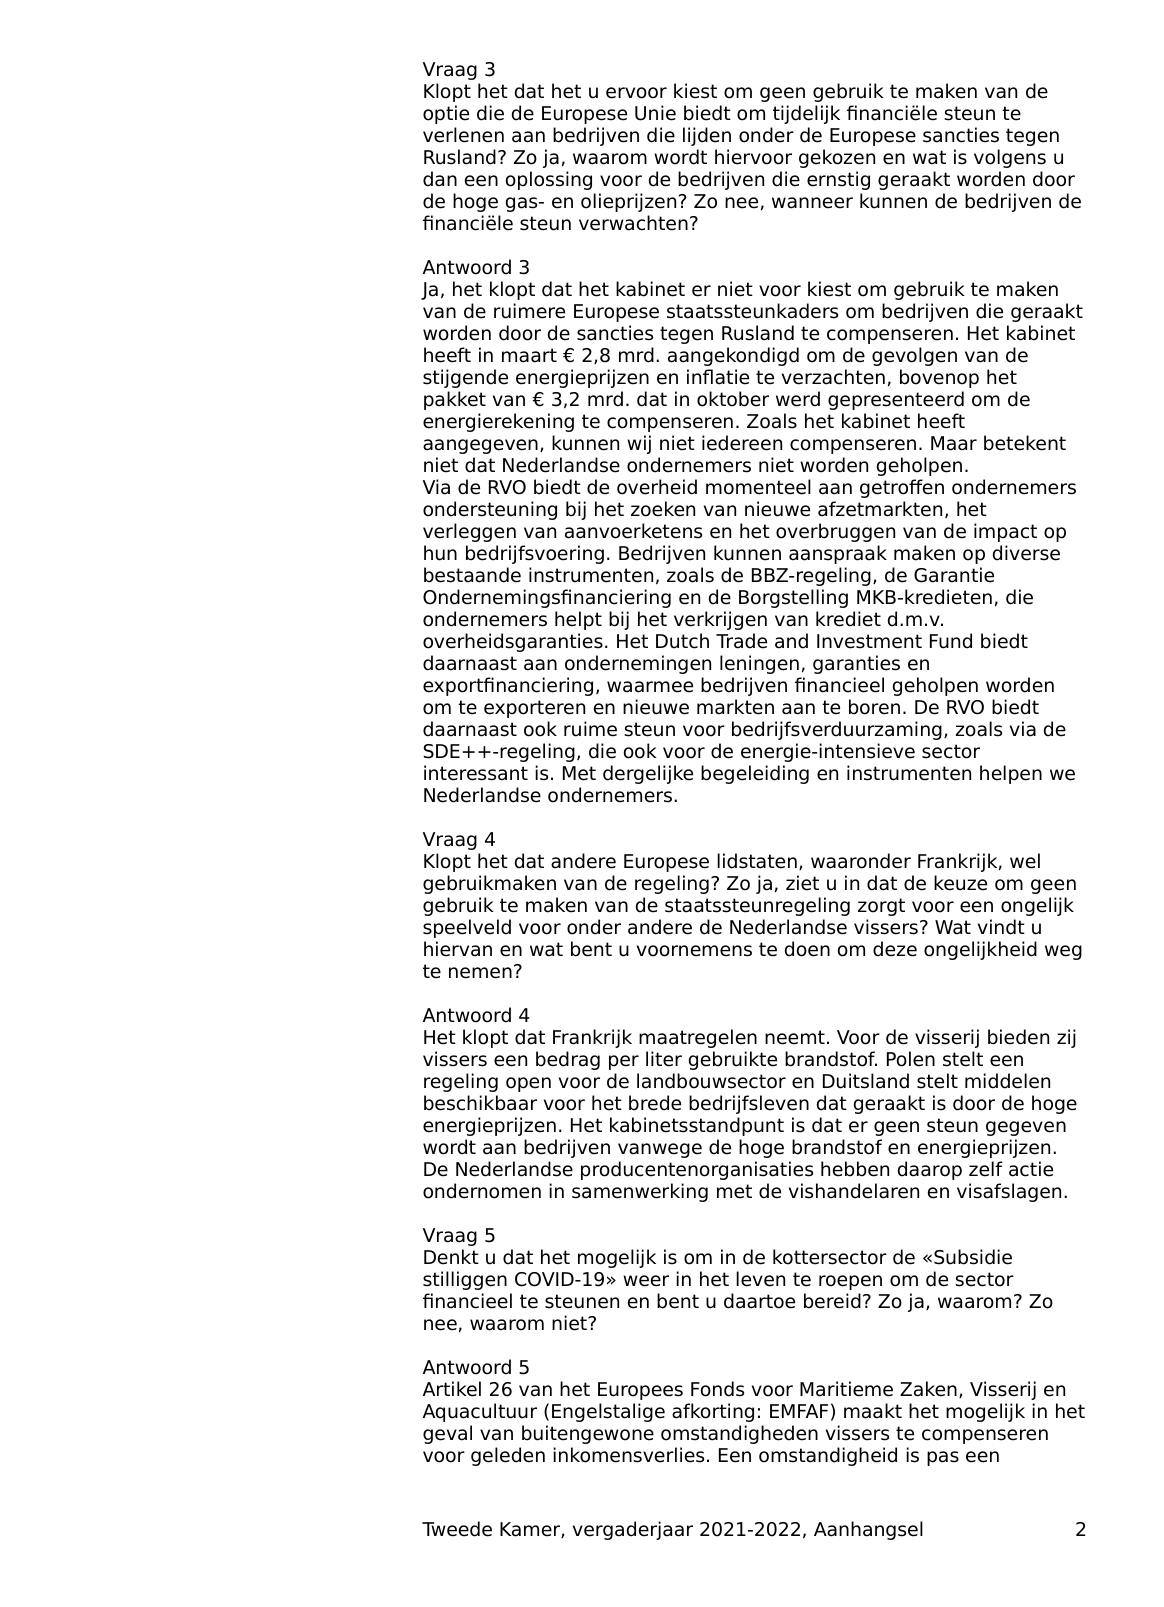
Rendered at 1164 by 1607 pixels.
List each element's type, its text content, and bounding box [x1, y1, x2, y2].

text Het klopt dat Frankrijk maatregelen neemt. Voor de visserij bieden zij vissers een bedrag per liter gebruikte brandstof. Polen stelt een regeling open voor de landbouwsector en Duitsland stelt middelen beschikbaar voor het brede bedrijfsleven dat geraakt is door de hoge energieprijzen. Het kabinetsstandpunt is dat er geen steun gegeven wordt aan bedrijven vanwege de hoge brandstof en energieprijzen. De Nederlandse producentenorganisaties hebben daarop zelf actie ondernomen in samenwerking met de vishandelaren en visafslagen. [422, 1027, 1087, 1203]
text Klopt het dat andere Europese lidstaten, waaronder Frankrijk, wel gebruikmaken van de regeling? Zo ja, ziet u in dat de keuze om geen gebruik te maken van de staatssteunregeling zorgt voor een ongelijk speelveld voor onder andere de Nederlandse vissers? Wat vindt u hiervan en wat bent u voornemens te doen om deze ongelijkheid weg te nemen? [422, 851, 1087, 983]
text Antwoord 5 [422, 1357, 1087, 1379]
text Antwoord 3 [422, 257, 1087, 279]
text Vraag 3 [422, 59, 1087, 81]
text Klopt het dat het u ervoor kiest om geen gebruik te maken van de optie die de Europese Unie biedt om tijdelijk financiële steun te verlenen aan bedrijven die lijden onder de Europese sancties tegen Rusland? Zo ja, waarom wordt hiervoor gekozen en wat is volgens u dan een oplossing voor de bedrijven die ernstig geraakt worden door de hoge gas- en olieprijzen? Zo nee, wanneer kunnen de bedrijven de financiële steun verwachten? [422, 81, 1087, 235]
text Artikel 26 van het Europees Fonds voor Maritieme Zaken, Visserij en Aquacultuur (Engelstalige afkorting: EMFAF) maakt het mogelijk in het geval van buitengewone omstandigheden vissers te compenseren voor geleden inkomensverlies. Een omstandigheid is pas een [422, 1379, 1087, 1467]
text Denkt u dat het mogelijk is om in de kottersector de «Subsidie stilliggen COVID-19» weer in het leven te roepen om de sector financieel te steunen en bent u daartoe bereid? Zo ja, waarom? Zo nee, waarom niet? [422, 1247, 1087, 1335]
text Ja, het klopt dat het kabinet er niet voor kiest om gebruik te maken van de ruimere Europese staatssteunkaders om bedrijven die geraakt worden door de sancties tegen Rusland te compenseren. Het kabinet heeft in maart € 2,8 mrd. aangekondigd om de gevolgen van de stijgende energieprijzen en inflatie te verzachten, bovenop het pakket van € 3,2 mrd. dat in oktober werd gepresenteerd om de energierekening te compenseren. Zoals het kabinet heeft aangegeven, kunnen wij niet iedereen compenseren. Maar betekent niet dat Nederlandse ondernemers niet worden geholpen. [422, 279, 1087, 477]
text Antwoord 4 [422, 1005, 1087, 1027]
text Via de RVO biedt de overheid momenteel aan getroffen ondernemers ondersteuning bij het zoeken van nieuwe afzetmarkten, het verleggen van aanvoerketens en het overbruggen van de impact op hun bedrijfsvoering. Bedrijven kunnen aanspraak maken op diverse bestaande instrumenten, zoals de BBZ-regeling, de Garantie Ondernemingsfinanciering en de Borgstelling MKB-kredieten, die ondernemers helpt bij het verkrijgen van krediet d.m.v. overheidsgaranties. Het Dutch Trade and Investment Fund biedt daarnaast aan ondernemingen leningen, garanties en exportfinanciering, waarmee bedrijven financieel geholpen worden om te exporteren en nieuwe markten aan te boren. De RVO biedt daarnaast ook ruime steun voor bedrijfsverduurzaming, zoals via de SDE++-regeling, die ook voor de energie-intensieve sector interessant is. Met dergelijke begeleiding en instrumenten helpen we Nederlandse ondernemers. [422, 477, 1087, 807]
text Vraag 4 [422, 829, 1087, 851]
text Vraag 5 [422, 1225, 1087, 1247]
